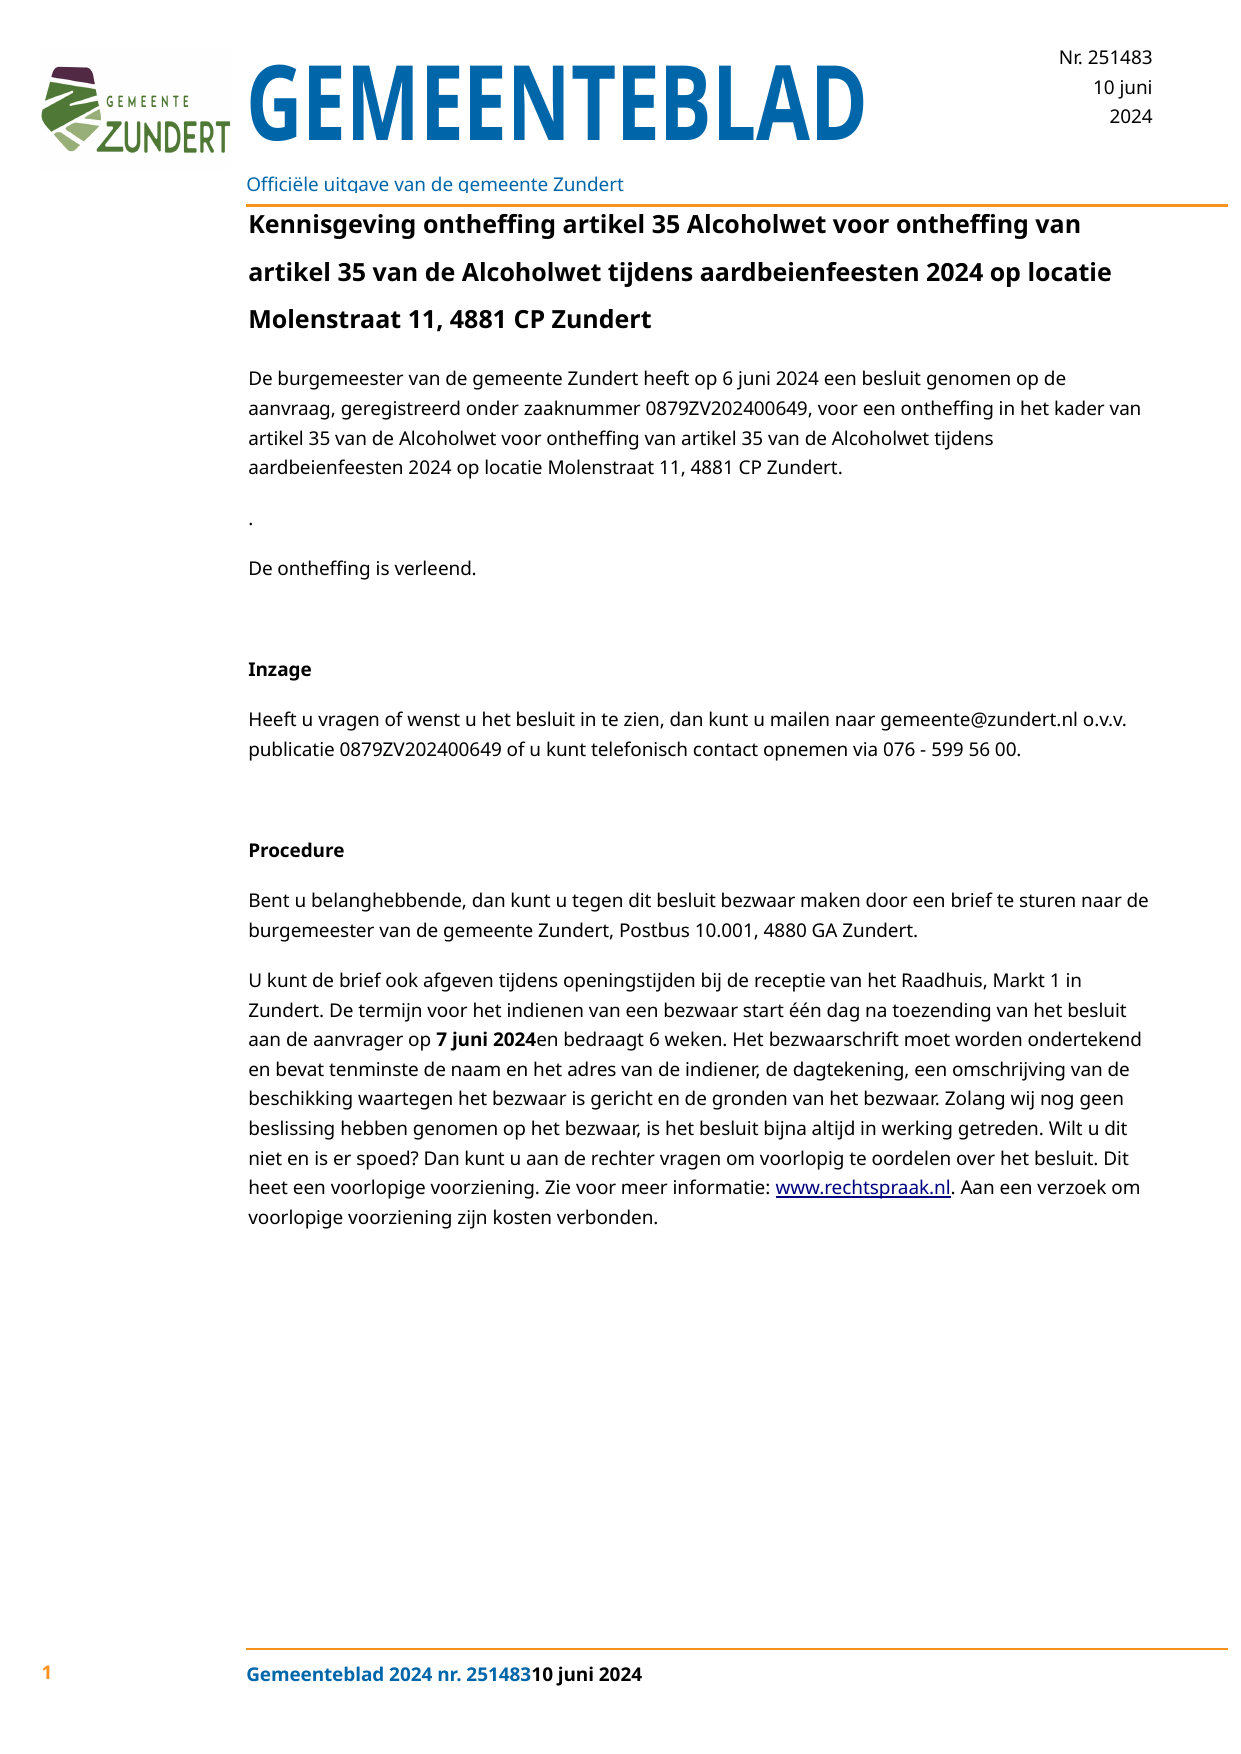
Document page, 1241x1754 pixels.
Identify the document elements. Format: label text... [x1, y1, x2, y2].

text Procedure [248, 837, 1152, 862]
text De ontheffing is verleend. [248, 555, 1152, 581]
text De burgemeester van de gemeente Zundert heeft op 6 juni 2024 een besluit genomen op de aanvraag, geregistreerd onder zaaknummer 0879ZV202400649, voor een ontheffing in het kader van artikel 35 van de Alcoholwet voor ontheffing van artikel 35 van de Alcoholwet tijdens aardbeienfeesten 2024 op locatie Molenstraat 11, 4881 CP Zundert. [248, 366, 1152, 480]
text Bent u belanghebbende, dan kunt u tegen dit besluit bezwaar maken door een brief te sturen naar de burgemeester van de gemeente Zundert, Postbus 10.001, 4880 GA Zundert. [248, 887, 1152, 942]
text . [248, 505, 1152, 530]
text Kennisgeving ontheffing artikel 35 Alcoholwet voor ontheffing van artikel 35 van de Alcoholwet tijdens aardbeienfeesten 2024 op locatie Molenstraat 11, 4881 CP Zundert [248, 207, 1152, 336]
text Heeft u vragen of wenst u het besluit in te zien, dan kunt u mailen naar gemeente@zundert.nl o.v.v. publicatie 0879ZV202400649 of u kunt telefonisch contact opnemen via 076 - 599 56 00. [248, 706, 1152, 762]
picture [41, 47, 231, 172]
text U kunt de brief ook afgeven tijdens openingstijden bij de receptie van het Raadhuis, Markt 1 in Zundert. De termijn voor het indienen van een bezwaar start één dag na toezending van het besluit aan de aanvrager op 7 juni 2024en bedraagt 6 weken. Het bezwaarschrift moet worden ondertekend en bevat tenminste de naam en het adres van de indiener, de dagtekening, een omschrijving van de beschikking waartegen het bezwaar is gericht en de gronden van het bezwaar. Zolang wij nog geen beslissing hebben genomen op het bezwaar, is het besluit bijna altijd in werking getreden. Wilt u dit niet en is er spoed? Dan kunt u aan de rechter vragen om voorlopig te oordelen over het besluit. Dit heet een voorlopige voorziening. Zie voor meer informatie: www.rechtspraak.nl. Aan een verzoek om voorlopige voorziening zijn kosten verbonden. [248, 967, 1152, 1229]
text Inzage [248, 656, 1152, 682]
